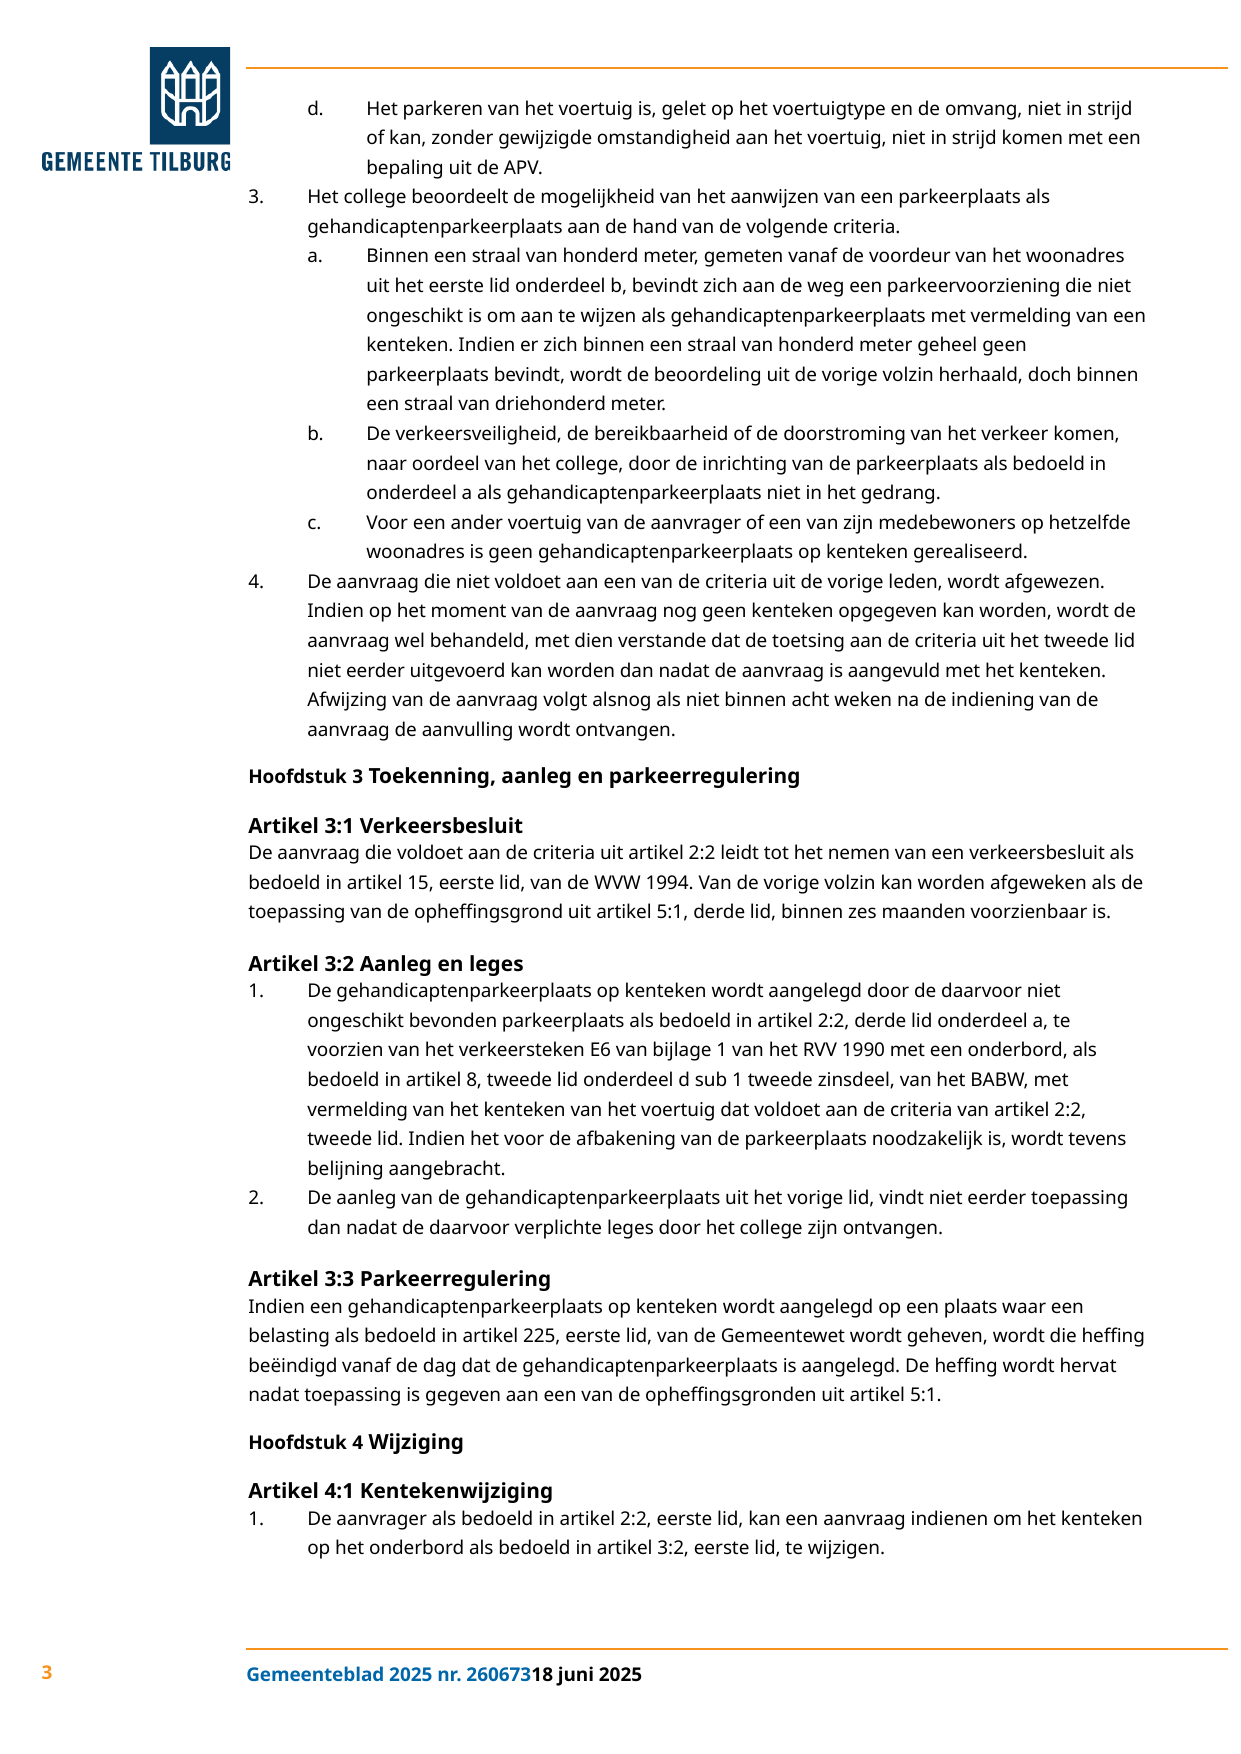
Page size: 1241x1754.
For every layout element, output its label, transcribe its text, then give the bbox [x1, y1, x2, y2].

text Artikel 3:1 Verkeersbesluit [248, 811, 1152, 839]
list Het parkeren van het voertuig is, gelet op het voertuigtype en de omvang, niet in strijd of kan, zonder gewijzigde omstandigheid aan het voertuig, niet in strijd komen met een bepaling uit de APV. [307, 95, 1152, 180]
text De aanvraag die voldoet aan de criteria uit artikel 2:2 leidt tot het nemen van een verkeersbesluit als bedoeld in artikel 15, eerste lid, van de WVW 1994. Van de vorige volzin kan worden afgeweken als de toepassing van de opheffingsgrond uit artikel 5:1, derde lid, binnen zes maanden voorzienbaar is. [248, 839, 1152, 924]
list Binnen een straal van honderd meter, gemeten vanaf de voordeur van het woonadres uit het eerste lid onderdeel b, bevindt zich aan de weg een parkeervoorziening die niet ongeschikt is om aan te wijzen als gehandicaptenparkeerplaats met vermelding van een kenteken. Indien er zich binnen een straal van honderd meter geheel geen parkeerplaats bevindt, wordt de beoordeling uit de vorige volzin herhaald, doch binnen een straal van driehonderd meter. [307, 243, 1152, 416]
list Het college beoordeelt de mogelijkheid van het aanwijzen van een parkeerplaats als gehandicaptenparkeerplaats aan de hand van de volgende criteria. [248, 183, 1152, 239]
text Artikel 4:1 Kentekenwijziging [248, 1477, 1152, 1505]
list De aanleg van de gehandicaptenparkeerplaats uit het vorige lid, vindt niet eerder toepassing dan nadat de daarvoor verplichte leges door het college zijn ontvangen. [248, 1184, 1152, 1240]
text Hoofdstuk 3 Toekenning, aanleg en parkeerregulering [248, 762, 1152, 790]
list De aanvrager als bedoeld in artikel 2:2, eerste lid, kan een aanvraag indienen om het kenteken op het onderbord als bedoeld in artikel 3:2, eerste lid, te wijzigen. [248, 1505, 1152, 1560]
list Voor een ander voertuig van de aanvrager of een van zijn medebewoners op hetzelfde woonadres is geen gehandicaptenparkeerplaats op kenteken gerealiseerd. [307, 509, 1152, 564]
list De verkeersveiligheid, de bereikbaarheid of de doorstroming van het verkeer komen, naar oordeel van het college, door de inrichting van de parkeerplaats als bedoeld in onderdeel a als gehandicaptenparkeerplaats niet in het gedrang. [307, 420, 1152, 505]
text Indien een gehandicaptenparkeerplaats op kenteken wordt aangelegd op een plaats waar een belasting als bedoeld in artikel 225, eerste lid, van de Gemeentewet wordt geheven, wordt die heffing beëindigd vanaf de dag dat de gehandicaptenparkeerplaats is aangelegd. De heffing wordt hervat nadat toepassing is gegeven aan een van de opheffingsgronden uit artikel 5:1. [248, 1293, 1152, 1407]
picture [41, 47, 231, 172]
list De aanvraag die niet voldoet aan een van de criteria uit de vorige leden, wordt afgewezen. Indien op het moment van de aanvraag nog geen kenteken opgegeven kan worden, wordt de aanvraag wel behandeld, met dien verstande dat de toetsing aan de criteria uit het tweede lid niet eerder uitgevoerd kan worden dan nadat de aanvraag is aangevuld met het kenteken. Afwijzing van de aanvraag volgt alsnog als niet binnen acht weken na de indiening van de aanvraag de aanvulling wordt ontvangen. [248, 568, 1152, 742]
text Artikel 3:2 Aanleg en leges [248, 949, 1152, 977]
list De gehandicaptenparkeerplaats op kenteken wordt aangelegd door de daarvoor niet ongeschikt bevonden parkeerplaats als bedoeld in artikel 2:2, derde lid onderdeel a, te voorzien van het verkeersteken E6 van bijlage 1 van het RVV 1990 met een onderbord, als bedoeld in artikel 8, tweede lid onderdeel d sub 1 tweede zinsdeel, van het BABW, met vermelding van het kenteken van het voertuig dat voldoet aan de criteria van artikel 2:2, tweede lid. Indien het voor de afbakening van de parkeerplaats noodzakelijk is, wordt tevens belijning aangebracht. [248, 977, 1152, 1181]
text Hoofdstuk 4 Wijziging [248, 1427, 1152, 1456]
text Artikel 3:3 Parkeerregulering [248, 1264, 1152, 1293]
